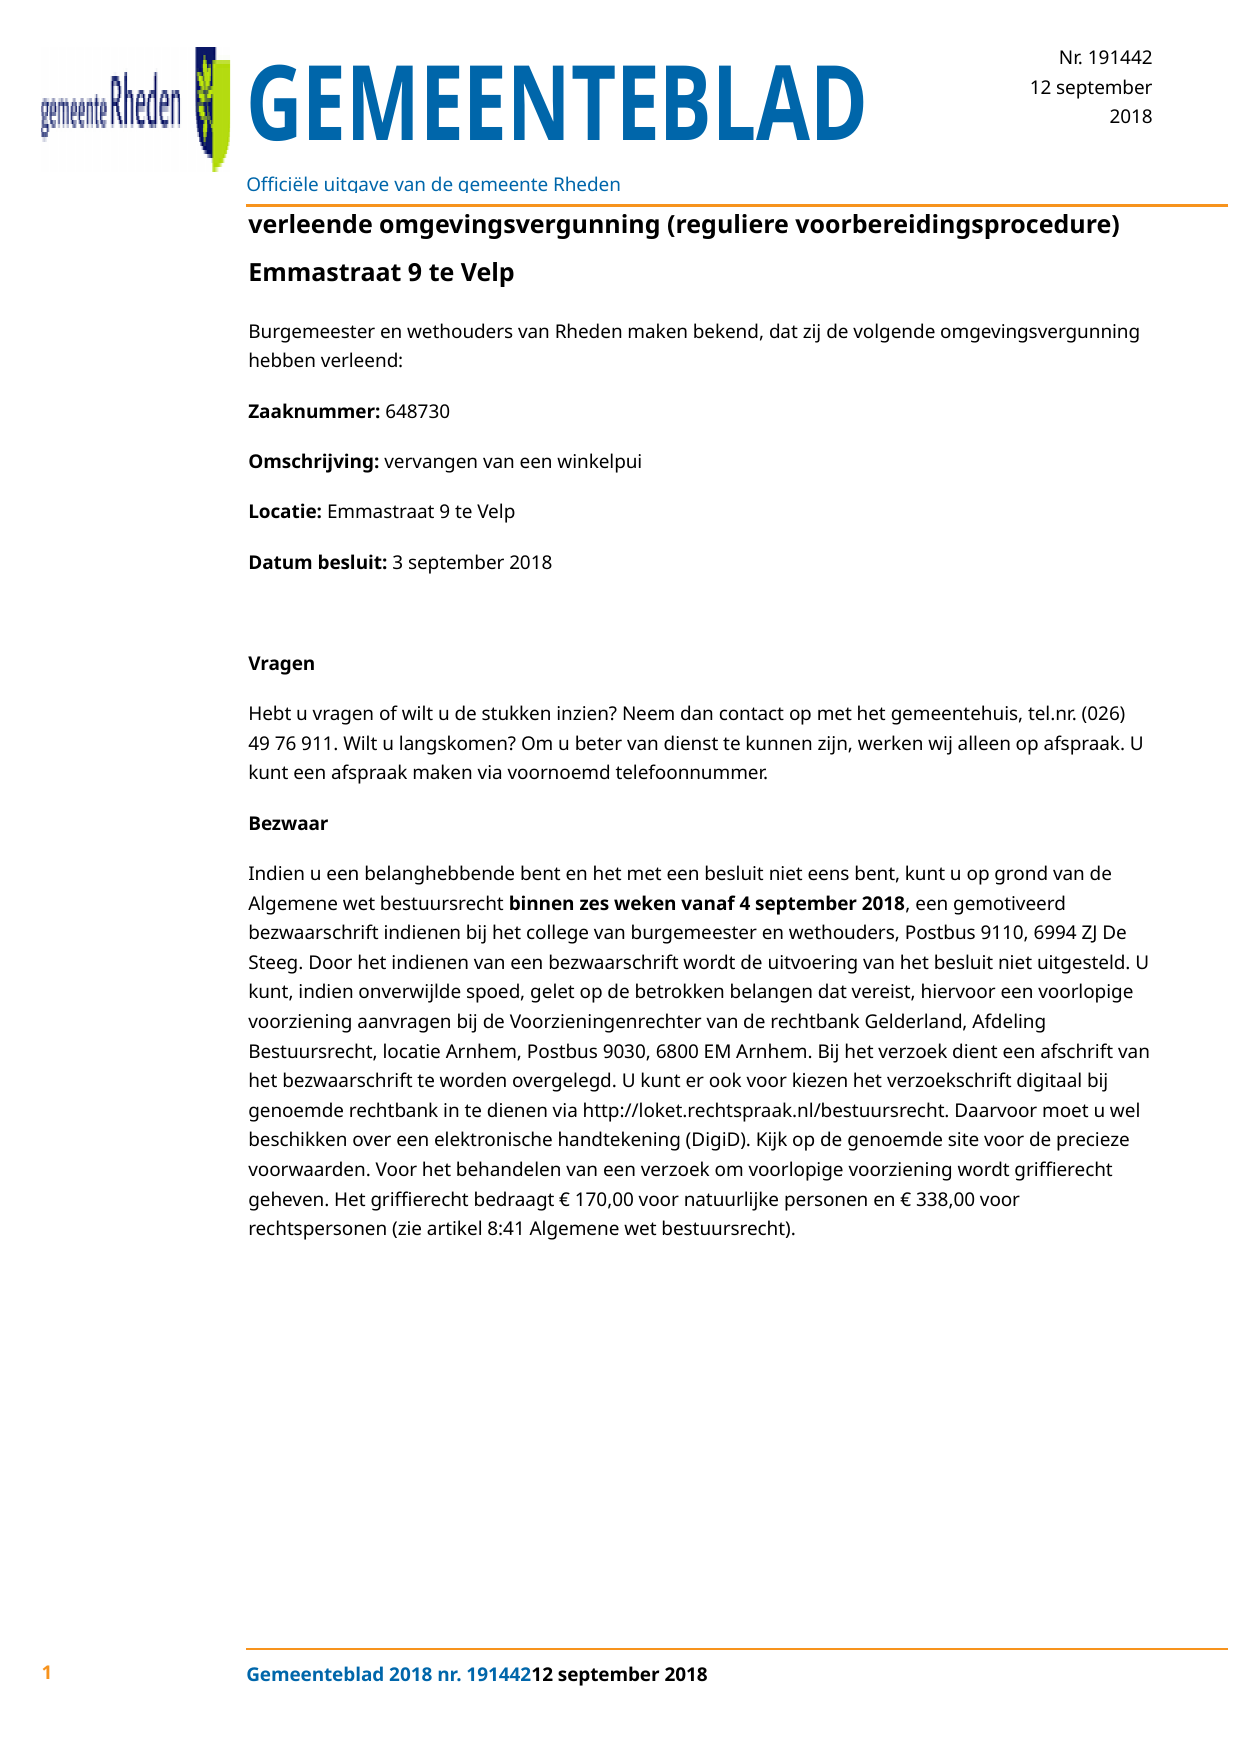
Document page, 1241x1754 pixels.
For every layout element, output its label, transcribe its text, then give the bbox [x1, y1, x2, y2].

text Hebt u vragen of wilt u de stukken inzien? Neem dan contact op met het gemeentehuis, tel.nr. (026) 49 76 911. Wilt u langskomen? Om u beter van dienst te kunnen zijn, werken wij alleen op afspraak. U kunt een afspraak maken via voornoemd telefoonnummer. [248, 700, 1152, 785]
picture [41, 47, 231, 172]
text Burgemeester en wethouders van Rheden maken bekend, dat zij de volgende omgevingsvergunning hebben verleend: [248, 318, 1152, 373]
text Indien u een belanghebbende bent en het met een besluit niet eens bent, kunt u op grond van de Algemene wet bestuursrecht binnen zes weken vanaf 4 september 2018, een gemotiveerd bezwaarschrift indienen bij het college van burgemeester en wethouders, Postbus 9110, 6994 ZJ De Steeg. Door het indienen van een bezwaarschrift wordt de uitvoering van het besluit niet uitgesteld. U kunt, indien onverwijlde spoed, gelet op de betrokken belangen dat vereist, hiervoor een voorlopige voorziening aanvragen bij de Voorzieningenrechter van de rechtbank Gelderland, Afdeling Bestuursrecht, locatie Arnhem, Postbus 9030, 6800 EM Arnhem. Bij het verzoek dient een afschrift van het bezwaarschrift te worden overgelegd. U kunt er ook voor kiezen het verzoekschrift digitaal bij genoemde rechtbank in te dienen via http://loket.rechtspraak.nl/bestuursrecht. Daarvoor moet u wel beschikken over een elektronische handtekening (DigiD). Kijk op de genoemde site voor de precieze voorwaarden. Voor het behandelen van een verzoek om voorlopige voorziening wordt griffierecht geheven. Het griffierecht bedraagt € 170,00 voor natuurlijke personen en € 338,00 voor rechtspersonen (zie artikel 8:41 Algemene wet bestuursrecht). [248, 860, 1152, 1241]
text Zaaknummer: 648730 [248, 398, 1152, 424]
text Datum besluit: 3 september 2018 [248, 549, 1152, 575]
text Locatie: Emmastraat 9 te Velp [248, 499, 1152, 524]
text Omschrijving: vervangen van een winkelpui [248, 448, 1152, 474]
text Bezwaar [248, 810, 1152, 836]
text Vragen [248, 650, 1152, 676]
text verleende omgevingsvergunning (reguliere voorbereidingsprocedure) Emmastraat 9 te Velp [248, 207, 1152, 288]
